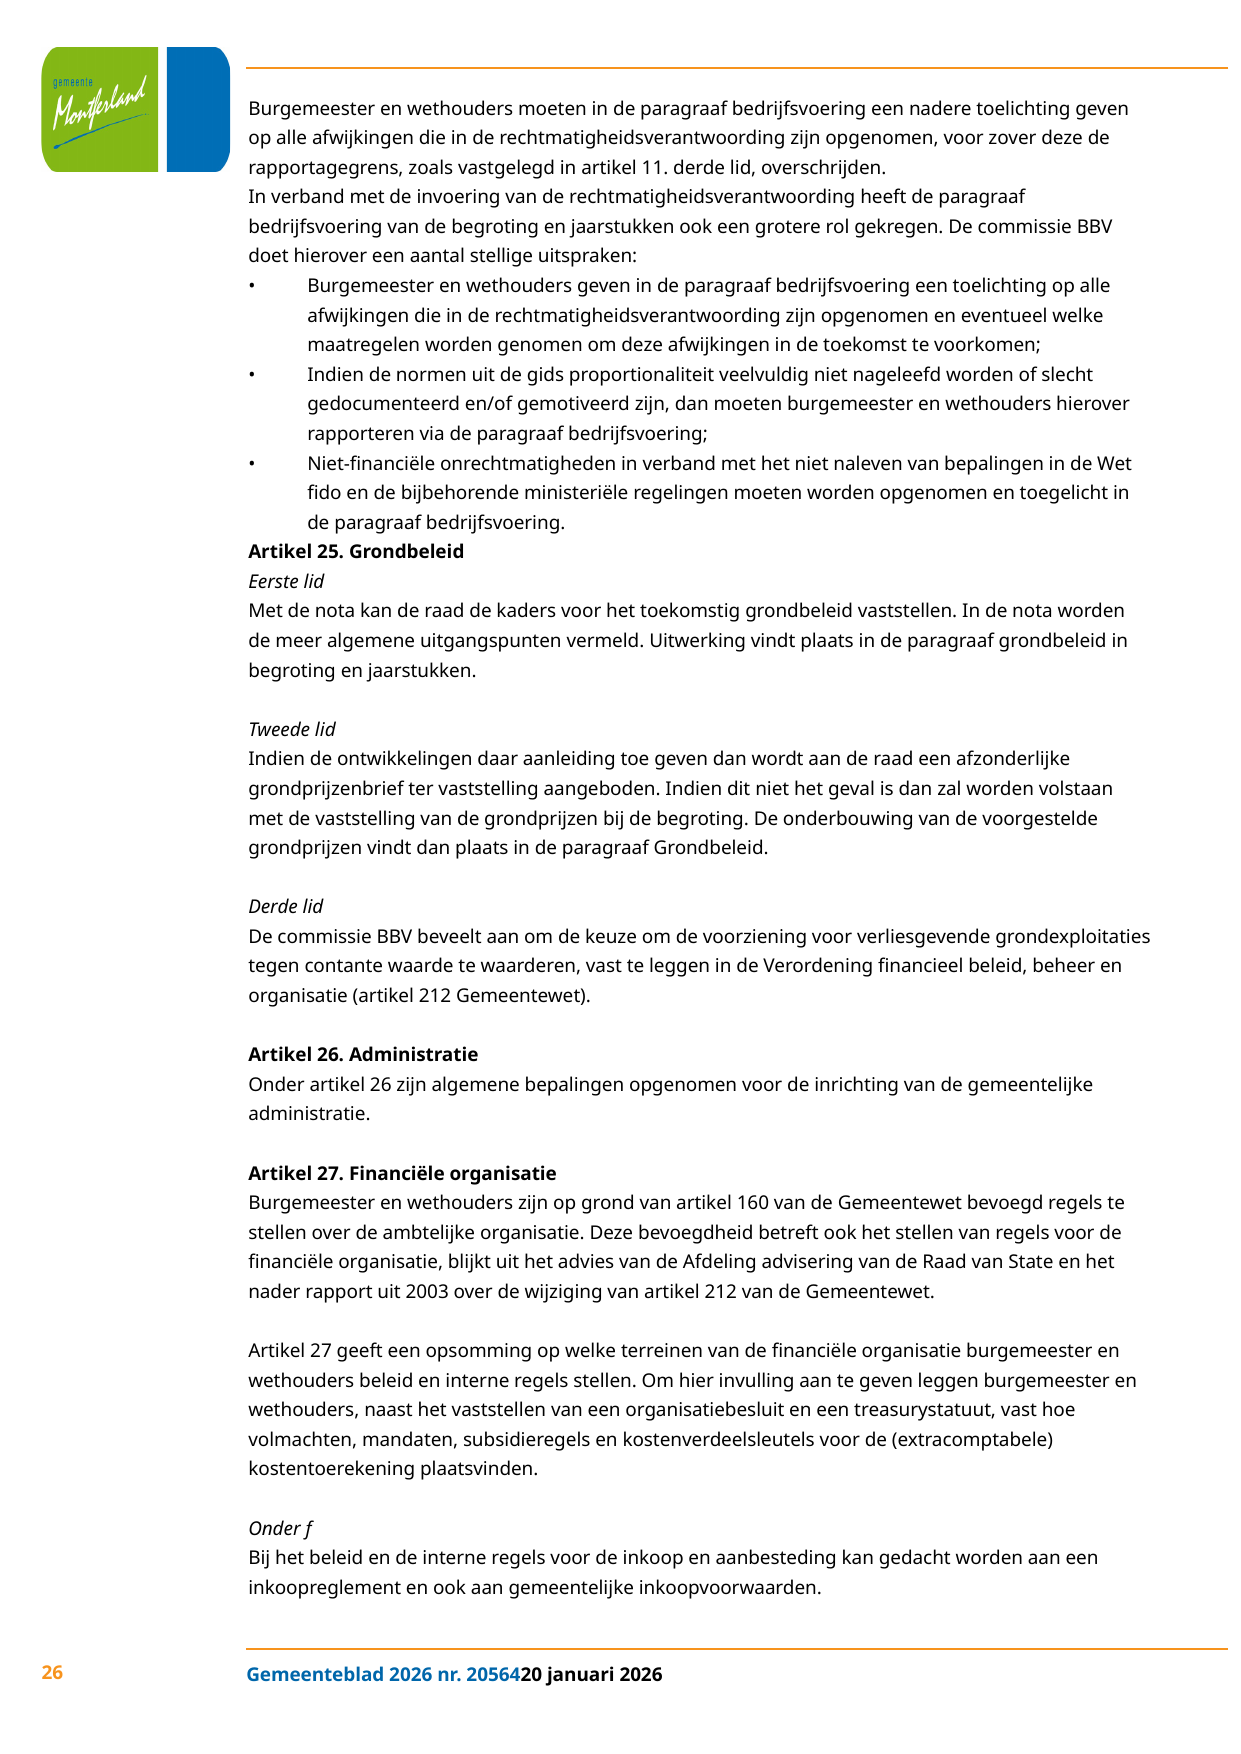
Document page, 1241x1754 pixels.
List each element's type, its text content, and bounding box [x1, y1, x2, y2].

list Niet-financiële onrechtmatigheden in verband met het niet naleven van bepalingen in de Wet fido en de bijbehorende ministeriële regelingen moeten worden opgenomen en toegelicht in de paragraaf bedrijfsvoering. [248, 450, 1152, 535]
text Artikel 27 geeft een opsomming op welke terreinen van de financiële organisatie burgemeester en wethouders beleid en interne regels stellen. Om hier invulling aan te geven leggen burgemeester en wethouders, naast het vaststellen van een organisatiebesluit en een treasurystatuut, vast hoe volmachten, mandaten, subsidieregels en kostenverdeelsleutels voor de (extracomptabele) kostentoerekening plaatsvinden. [248, 1337, 1152, 1481]
text Burgemeester en wethouders zijn op grond van artikel 160 van de Gemeentewet bevoegd regels te stellen over de ambtelijke organisatie. Deze bevoegdheid betreft ook het stellen van regels voor de financiële organisatie, blijkt uit het advies van de Afdeling advisering van de Raad van State en het nader rapport uit 2003 over de wijziging van artikel 212 van de Gemeentewet. [248, 1189, 1152, 1304]
list Indien de normen uit de gids proportionaliteit veelvuldig niet nageleefd worden of slecht gedocumenteerd en/of gemotiveerd zijn, dan moeten burgemeester en wethouders hierover rapporteren via de paragraaf bedrijfsvoering; [248, 361, 1152, 446]
text Met de nota kan de raad de kaders voor het toekomstig grondbeleid vaststellen. In de nota worden de meer algemene uitgangspunten vermeld. Uitwerking vindt plaats in de paragraaf grondbeleid in begroting en jaarstukken. [248, 598, 1152, 683]
text Indien de ontwikkelingen daar aanleiding toe geven dan wordt aan de raad een afzonderlijke grondprijzenbrief ter vaststelling aangeboden. Indien dit niet het geval is dan zal worden volstaan met de vaststelling van de grondprijzen bij de begroting. De onderbouwing van de voorgestelde grondprijzen vindt dan plaats in de paragraaf Grondbeleid. [248, 746, 1152, 860]
text Onder f [248, 1515, 1152, 1541]
text Bij het beleid en de interne regels voor de inkoop en aanbesteding kan gedacht worden aan een inkoopreglement en ook aan gemeentelijke inkoopvoorwaarden. [248, 1544, 1152, 1600]
text Artikel 27. Financiële organisatie [248, 1160, 1152, 1186]
text Artikel 25. Grondbeleid [248, 538, 1152, 564]
text De commissie BBV beveelt aan om de keuze om de voorziening voor verliesgevende grondexploitaties tegen contante waarde te waarderen, vast te leggen in de Verordening financieel beleid, beheer en organisatie (artikel 212 Gemeentewet). [248, 923, 1152, 1008]
text Derde lid [248, 893, 1152, 919]
text Eerste lid [248, 568, 1152, 594]
text Onder artikel 26 zijn algemene bepalingen opgenomen voor de inrichting van de gemeentelijke administratie. [248, 1071, 1152, 1126]
text In verband met de invoering van de rechtmatigheidsverantwoording heeft de paragraaf bedrijfsvoering van de begroting en jaarstukken ook een grotere rol gekregen. De commissie BBV doet hierover een aantal stellige uitspraken: [248, 183, 1152, 268]
picture [41, 47, 231, 172]
text Tweede lid [248, 716, 1152, 742]
text Burgemeester en wethouders moeten in de paragraaf bedrijfsvoering een nadere toelichting geven op alle afwijkingen die in de rechtmatigheidsverantwoording zijn opgenomen, voor zover deze de rapportagegrens, zoals vastgelegd in artikel 11. derde lid, overschrijden. [248, 95, 1152, 180]
list Burgemeester en wethouders geven in de paragraaf bedrijfsvoering een toelichting op alle afwijkingen die in de rechtmatigheidsverantwoording zijn opgenomen en eventueel welke maatregelen worden genomen om deze afwijkingen in de toekomst te voorkomen; [248, 272, 1152, 357]
text Artikel 26. Administratie [248, 1041, 1152, 1067]
